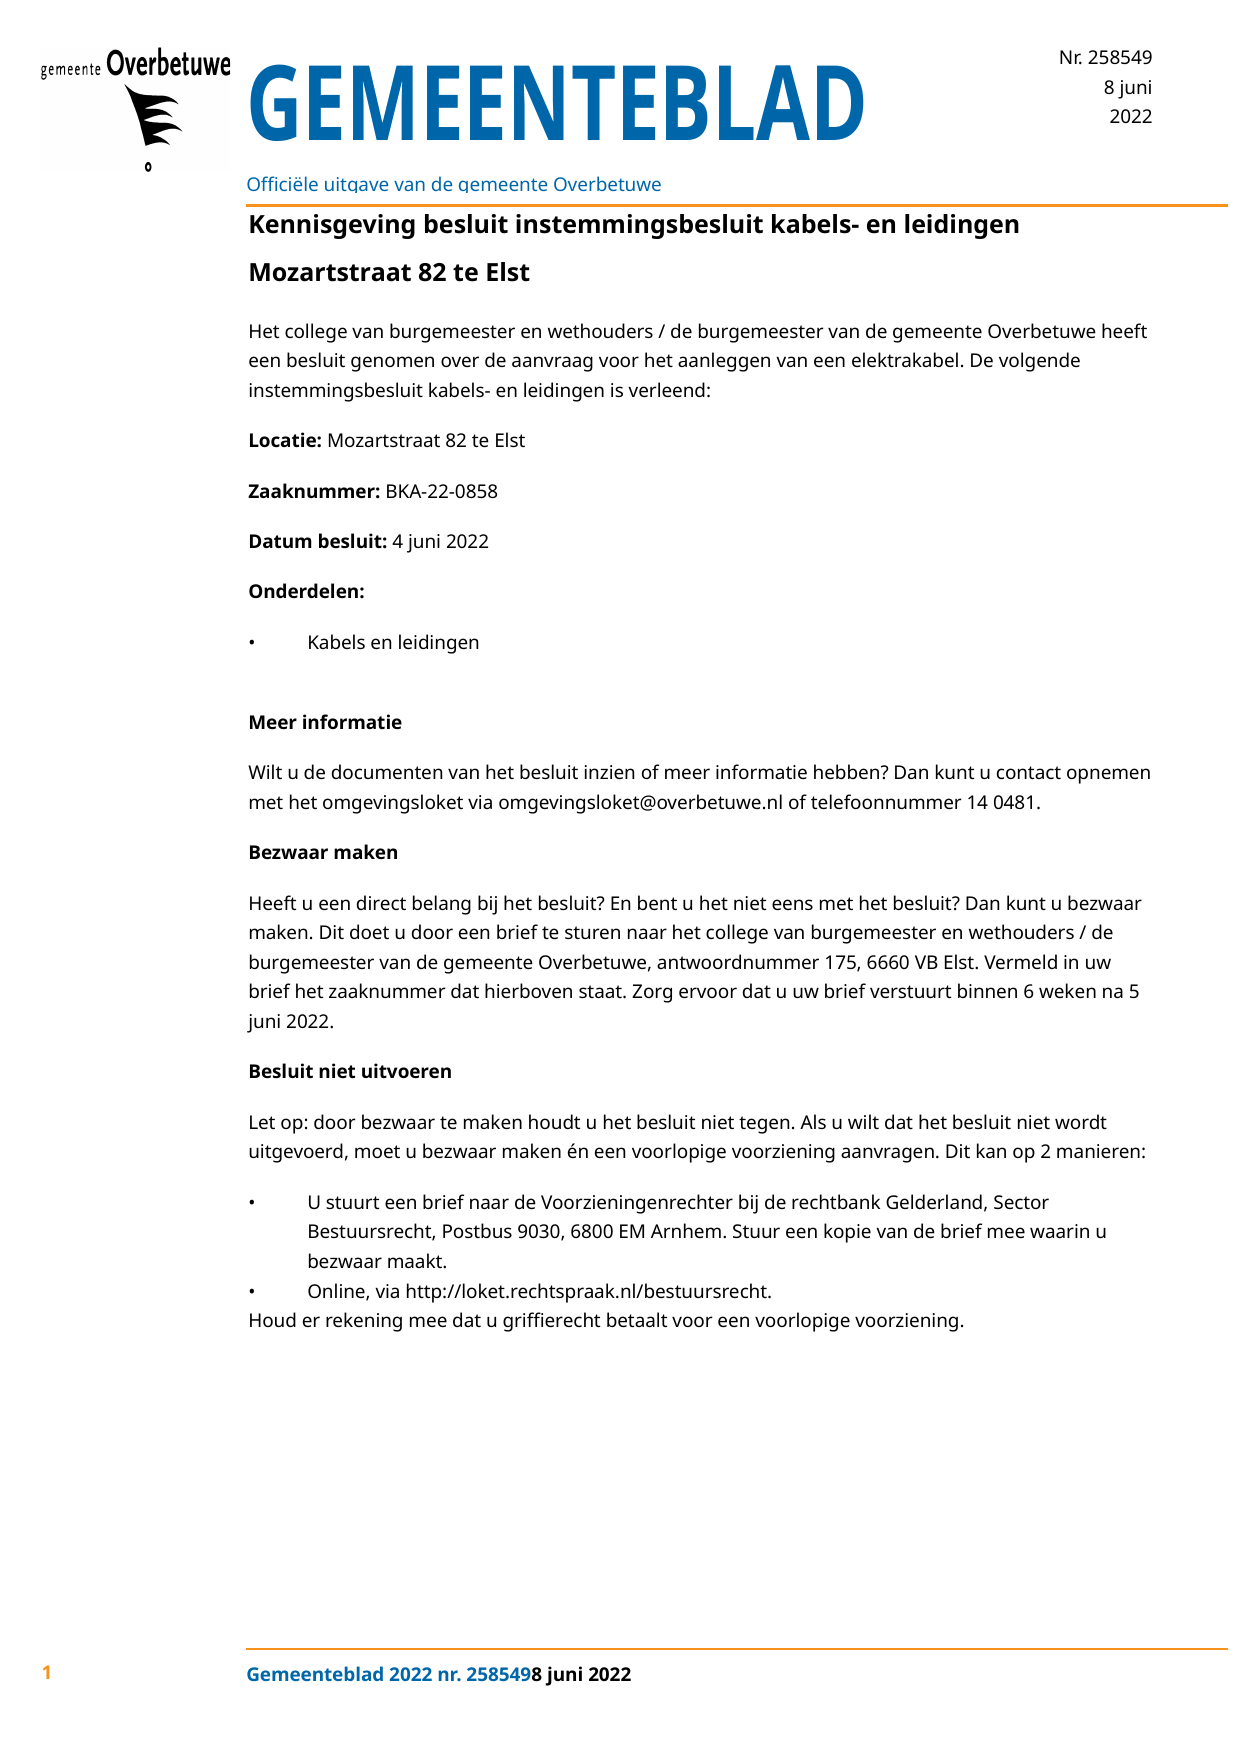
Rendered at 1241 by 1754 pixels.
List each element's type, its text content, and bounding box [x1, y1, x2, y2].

text Meer informatie [248, 709, 1152, 735]
text Zaaknummer: BKA-22-0858 [248, 478, 1152, 504]
list Kabels en leidingen [248, 629, 1152, 655]
text Het college van burgemeester en wethouders / de burgemeester van de gemeente Overbetuwe heeft een besluit genomen over de aanvraag voor het aanleggen van een elektrakabel. De volgende instemmingsbesluit kabels- en leidingen is verleend: [248, 318, 1152, 403]
text Bezwaar maken [248, 839, 1152, 865]
text Kennisgeving besluit instemmingsbesluit kabels- en leidingen Mozartstraat 82 te Elst [248, 207, 1152, 288]
text Locatie: Mozartstraat 82 te Elst [248, 427, 1152, 453]
text Let op: door bezwaar te maken houdt u het besluit niet tegen. Als u wilt dat het besluit niet wordt uitgevoerd, moet u bezwaar maken én een voorlopige voorziening aanvragen. Dit kan op 2 manieren: [248, 1109, 1152, 1164]
list U stuurt een brief naar de Voorzieningenrechter bij de rechtbank Gelderland, Sector Bestuursrecht, Postbus 9030, 6800 EM Arnhem. Stuur een kopie van de brief mee waarin u bezwaar maakt. [248, 1189, 1152, 1274]
text Heeft u een direct belang bij het besluit? En bent u het niet eens met het besluit? Dan kunt u bezwaar maken. Dit doet u door een brief te sturen naar het college van burgemeester en wethouders / de burgemeester van de gemeente Overbetuwe, antwoordnummer 175, 6660 VB Elst. Vermeld in uw brief het zaaknummer dat hierboven staat. Zorg ervoor dat u uw brief verstuurt binnen 6 weken na 5 juni 2022. [248, 890, 1152, 1034]
picture [41, 47, 231, 172]
text Wilt u de documenten van het besluit inzien of meer informatie hebben? Dan kunt u contact opnemen met het omgevingsloket via omgevingsloket@overbetuwe.nl of telefoonnummer 14 0481. [248, 759, 1152, 815]
text Datum besluit: 4 juni 2022 [248, 528, 1152, 554]
text Onderdelen: [248, 579, 1152, 604]
text Houd er rekening mee dat u griffierecht betaalt voor een voorlopige voorziening. [248, 1307, 1152, 1333]
list Online, via http://loket.rechtspraak.nl/bestuursrecht. [248, 1278, 1152, 1304]
text Besluit niet uitvoeren [248, 1059, 1152, 1084]
